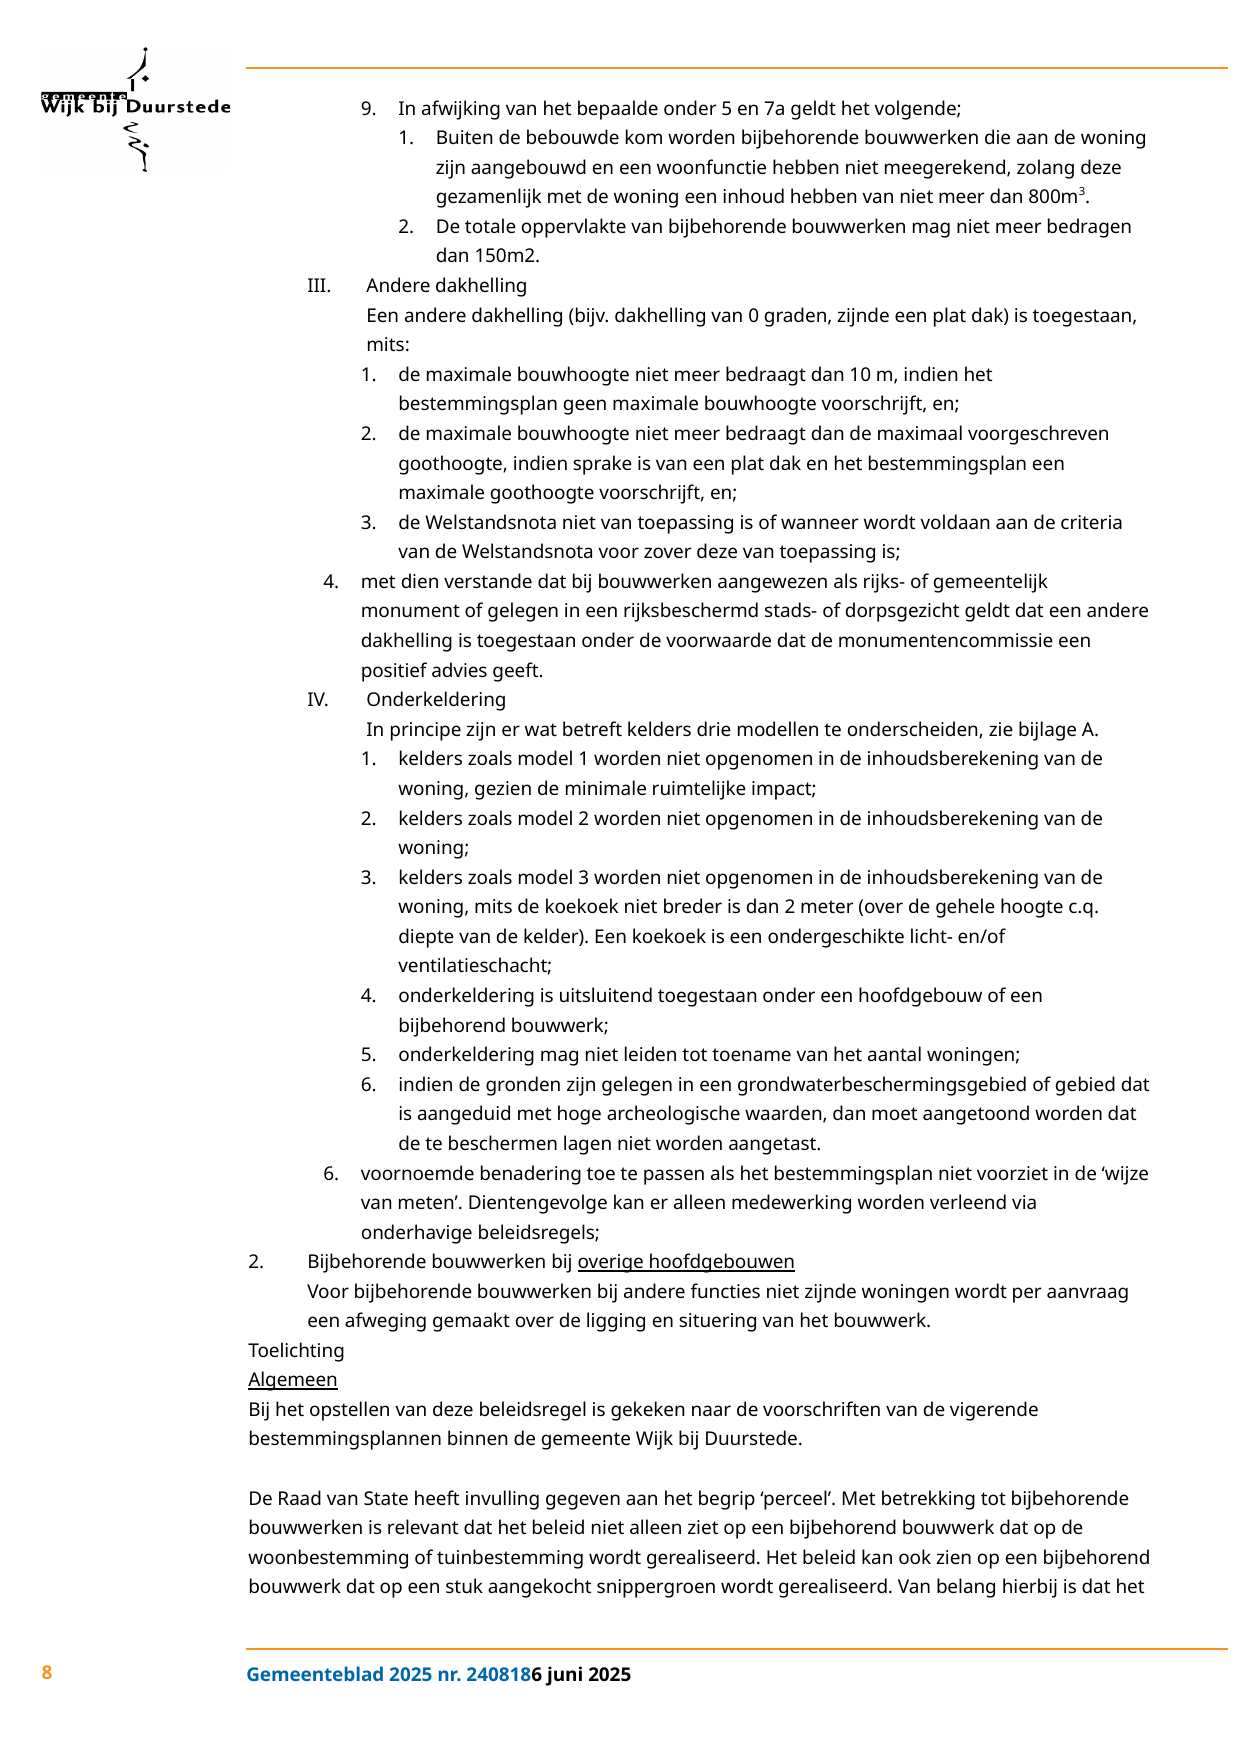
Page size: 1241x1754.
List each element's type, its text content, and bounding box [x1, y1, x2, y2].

list kelders zoals model 2 worden niet opgenomen in de inhoudsberekening van de woning; [361, 805, 1152, 860]
picture [41, 47, 231, 172]
list indien de gronden zijn gelegen in een grondwaterbeschermingsgebied of gebied dat is aangeduid met hoge archeologische waarden, dan moet aangetoond worden dat de te beschermen lagen niet worden aangetast. [361, 1071, 1152, 1156]
list Onderkeldering [307, 686, 1152, 712]
list Voor bijbehorende bouwwerken bij andere functies niet zijnde woningen wordt per aanvraag een afweging gemaakt over de ligging en situering van het bouwwerk. [248, 1278, 1152, 1333]
list Een andere dakhelling (bijv. dakhelling van 0 graden, zijnde een plat dak) is toegestaan, mits: [307, 302, 1152, 357]
list voornoemde benadering toe te passen als het bestemmingsplan niet voorziet in de ‘wijze van meten’. Dientengevolge kan er alleen medewerking worden verleend via onderhavige beleidsregels; [323, 1160, 1152, 1245]
text De Raad van State heeft invulling gegeven aan het begrip ‘perceel’. Met betrekking tot bijbehorende bouwwerken is relevant dat het beleid niet alleen ziet op een bijbehorend bouwwerk dat op de woonbestemming of tuinbestemming wordt gerealiseerd. Het beleid kan ook zien op een bijbehorend bouwwerk dat op een stuk aangekocht snippergroen wordt gerealiseerd. Van belang hierbij is dat het [248, 1485, 1152, 1599]
list de maximale bouwhoogte niet meer bedraagt dan de maximaal voorgeschreven goothoogte, indien sprake is van een plat dak en het bestemmingsplan een maximale goothoogte voorschrijft, en; [361, 420, 1152, 505]
list kelders zoals model 1 worden niet opgenomen in de inhoudsberekening van de woning, gezien de minimale ruimtelijke impact; [361, 746, 1152, 801]
list In afwijking van het bepaalde onder 5 en 7a geldt het volgende; [361, 95, 1152, 121]
list Andere dakhelling [307, 272, 1152, 298]
list onderkeldering is uitsluitend toegestaan onder een hoofdgebouw of een bijbehorend bouwwerk; [361, 982, 1152, 1038]
list kelders zoals model 3 worden niet opgenomen in de inhoudsberekening van de woning, mits de koekoek niet breder is dan 2 meter (over de gehele hoogte c.q. diepte van de kelder). Een koekoek is een ondergeschikte licht- en/of ventilatieschacht; [361, 864, 1152, 978]
text Bij het opstellen van deze beleidsregel is gekeken naar de voorschriften van de vigerende bestemmingsplannen binnen de gemeente Wijk bij Duurstede. [248, 1396, 1152, 1451]
list de maximale bouwhoogte niet meer bedraagt dan 10 m, indien het bestemmingsplan geen maximale bouwhoogte voorschrijft, en; [361, 361, 1152, 416]
list de Welstandsnota niet van toepassing is of wanneer wordt voldaan aan de criteria van de Welstandsnota voor zover deze van toepassing is; [361, 509, 1152, 564]
list met dien verstande dat bij bouwwerken aangewezen als rijks- of gemeentelijk monument of gelegen in een rijksbeschermd stads- of dorpsgezicht geldt dat een andere dakhelling is toegestaan onder de voorwaarde dat de monumentencommissie een positief advies geeft. [323, 568, 1152, 683]
list Buiten de bebouwde kom worden bijbehorende bouwwerken die aan de woning zijn aangebouwd en een woonfunctie hebben niet meegerekend, zolang deze gezamenlijk met de woning een inhoud hebben van niet meer dan 800m3. [398, 124, 1152, 209]
table_header Toelichting [248, 1338, 1152, 1363]
list Bijbehorende bouwwerken bij overige hoofdgebouwen [248, 1248, 1152, 1274]
list In principe zijn er wat betreft kelders drie modellen te onderscheiden, zie bijlage A. [307, 716, 1152, 742]
list onderkeldering mag niet leiden tot toename van het aantal woningen; [361, 1041, 1152, 1067]
text Algemeen [248, 1366, 1152, 1392]
list De totale oppervlakte van bijbehorende bouwwerken mag niet meer bedragen dan 150m2. [398, 213, 1152, 268]
